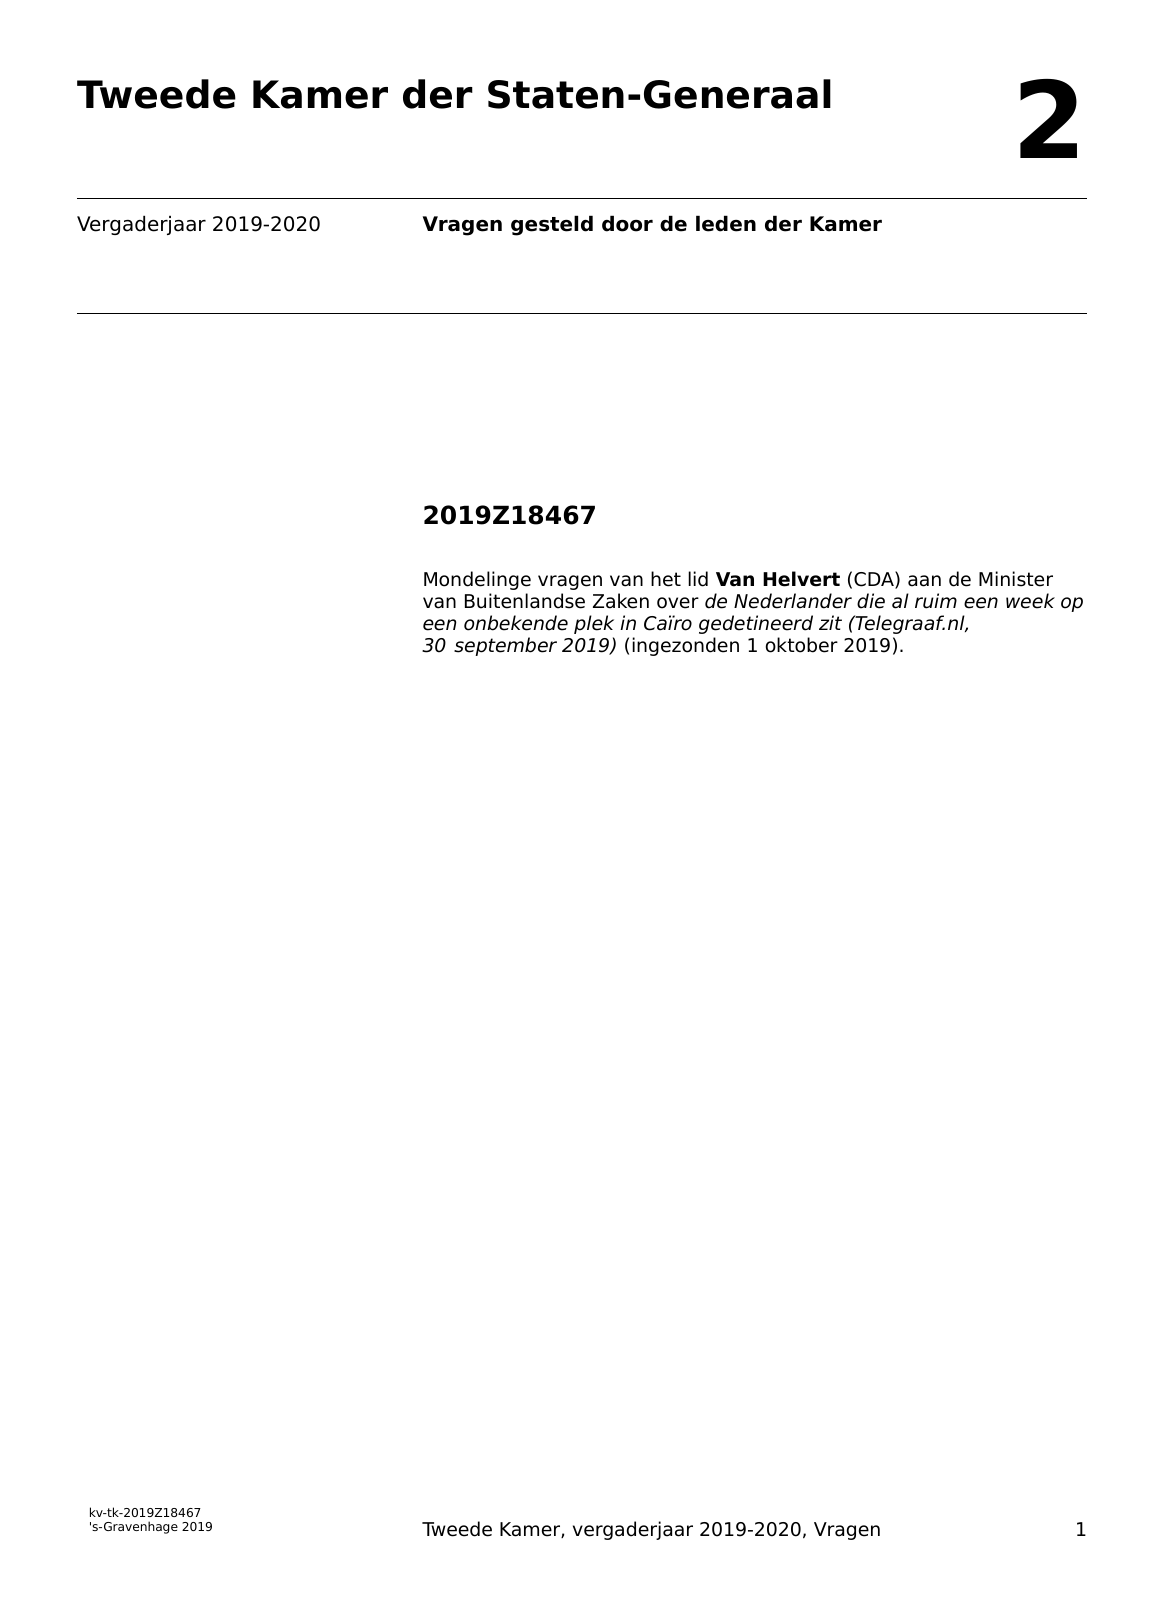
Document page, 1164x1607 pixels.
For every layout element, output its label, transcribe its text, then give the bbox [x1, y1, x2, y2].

table_header Tweede Kamer der Staten-Generaal [77, 59, 886, 198]
table_header 2 [886, 59, 1087, 198]
text 2019Z18467 [422, 501, 1087, 531]
text 's-Gravenhage 2019 [88, 1520, 323, 1534]
text kv-tk-2019Z18467 [88, 1506, 323, 1520]
table_cell Vergaderjaar 2019-2020 [77, 199, 422, 313]
table_cell Vragen gesteld door de leden der Kamer [422, 199, 1087, 313]
text Mondelinge vragen van het lid Van Helvert (CDA) aan de Minister van Buitenlandse Zaken over de Nederlander die al ruim een week op een onbekende plek in Caïro gedetineerd zit (Telegraaf.nl, 30 september 2019) (ingezonden 1 oktober 2019). [422, 569, 1087, 657]
